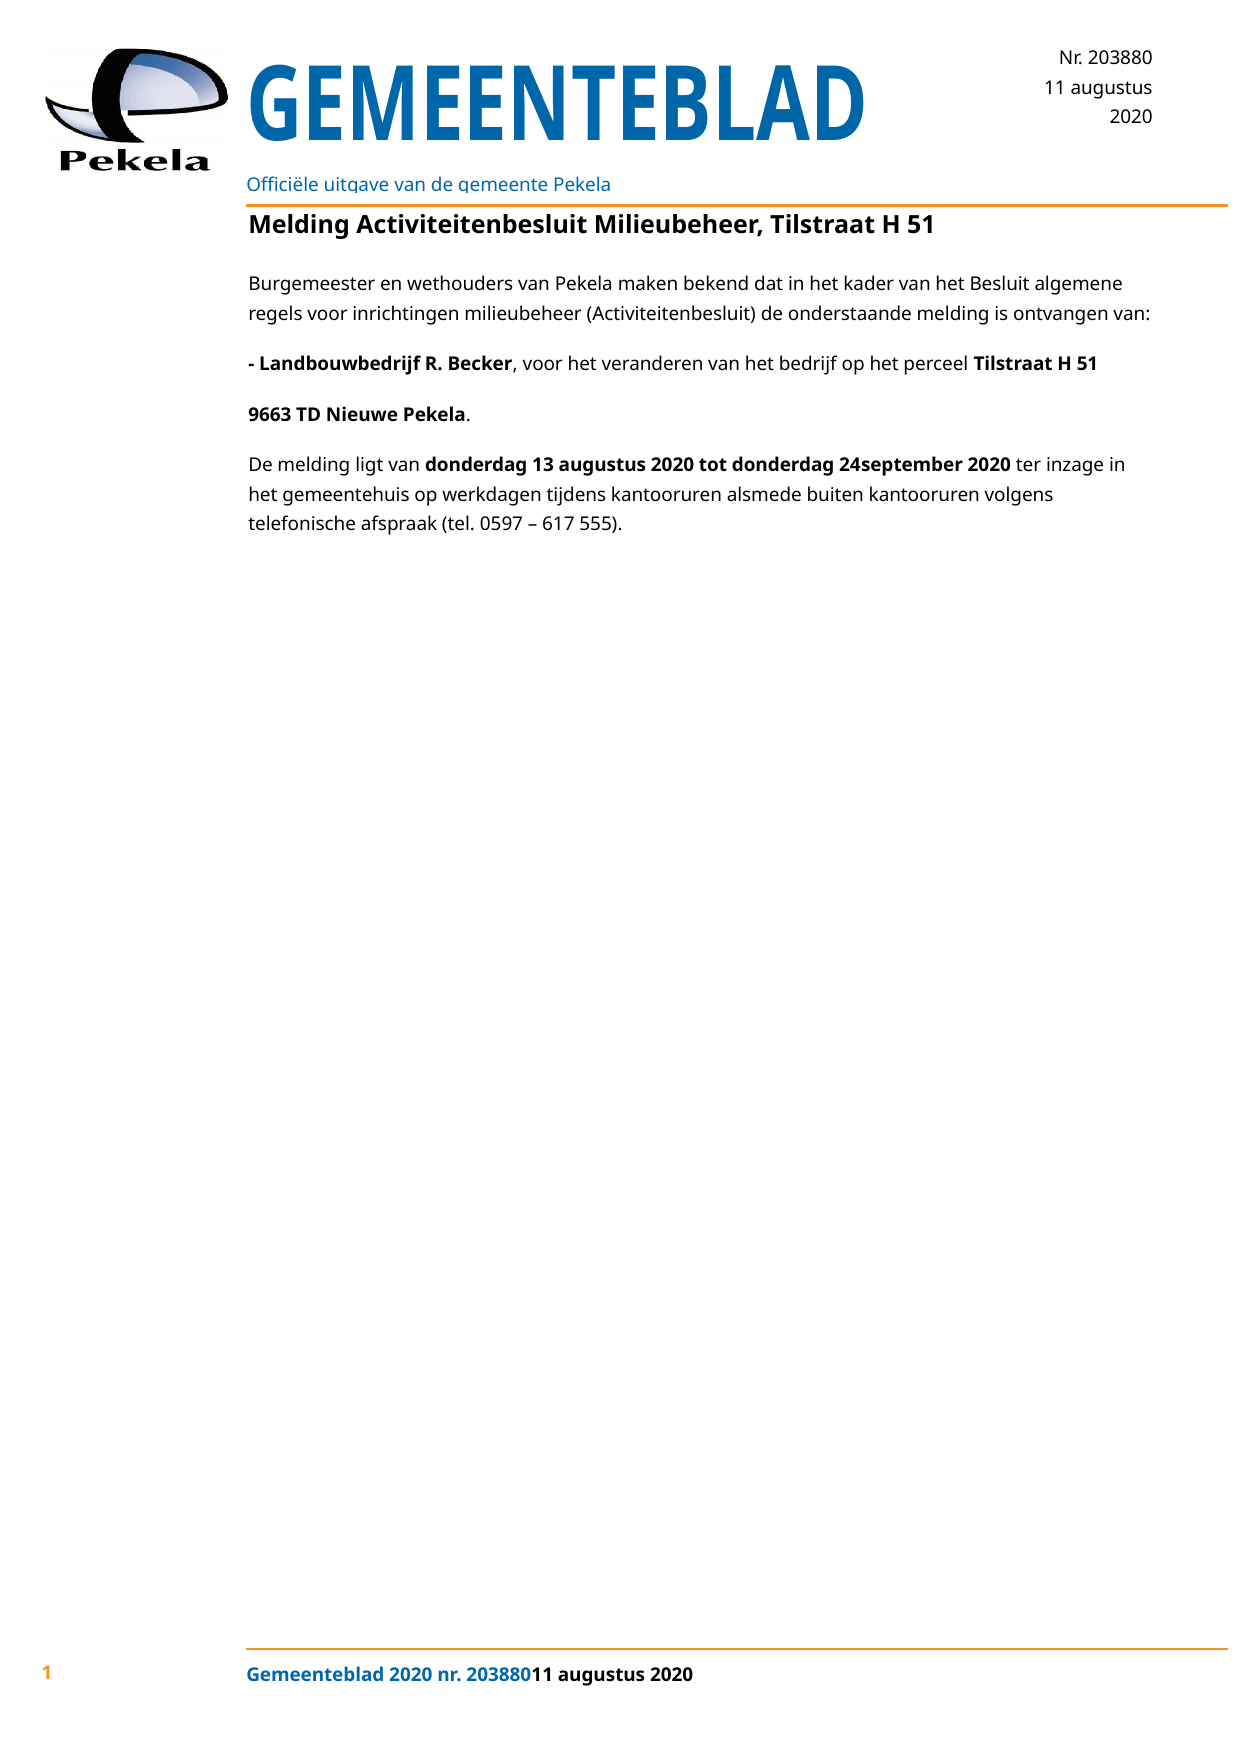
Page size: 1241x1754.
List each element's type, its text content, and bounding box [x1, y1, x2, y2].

text Melding Activiteitenbesluit Milieubeheer, Tilstraat H 51 [248, 207, 1152, 241]
text - Landbouwbedrijf R. Becker, voor het veranderen van het bedrijf op het perceel Tilstraat H 51 [248, 350, 1152, 376]
picture [41, 47, 231, 172]
text De melding ligt van donderdag 13 augustus 2020 tot donderdag 24september 2020 ter inzage in het gemeentehuis op werkdagen tijdens kantooruren alsmede buiten kantooruren volgens telefonische afspraak (tel. 0597 – 617 555). [248, 451, 1152, 536]
text Burgemeester en wethouders van Pekela maken bekend dat in het kader van het Besluit algemene regels voor inrichtingen milieubeheer (Activiteitenbesluit) de onderstaande melding is ontvangen van: [248, 270, 1152, 326]
text 9663 TD Nieuwe Pekela. [248, 401, 1152, 426]
